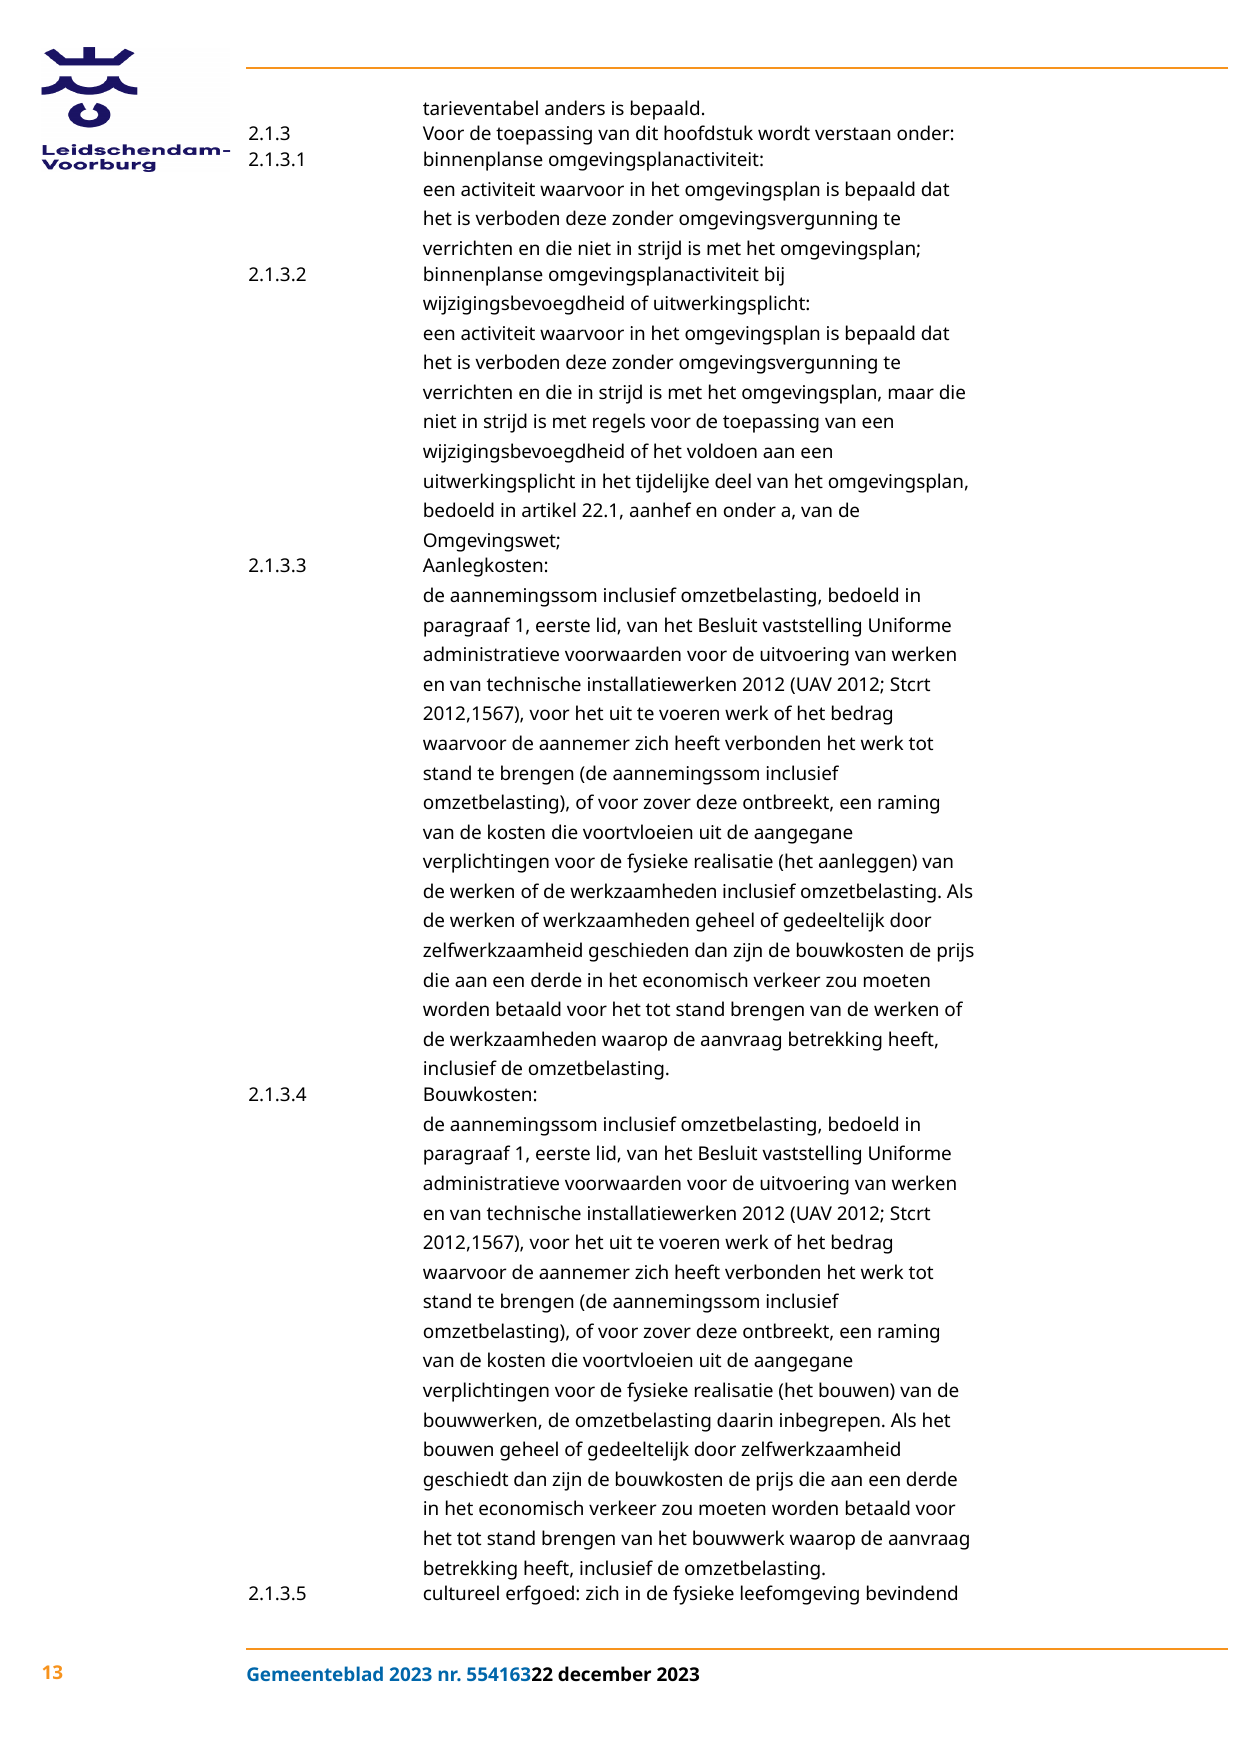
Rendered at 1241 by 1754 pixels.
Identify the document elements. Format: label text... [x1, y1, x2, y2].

table_cell binnenplanse omgevingsplanactiviteit: een activiteit waarvoor in het omgevingsplan is bepaald dat het is verboden deze zonder omgevingsvergunning te verrichten en die niet in strijd is met het omgevingsplan; [423, 146, 977, 261]
table_cell Voor de toepassing van dit hoofdstuk wordt verstaan onder: [423, 121, 977, 146]
table_cell binnenplanse omgevingsplanactiviteit bij wijzigingsbevoegdheid of uitwerkingsplicht: een activiteit waarvoor in het omgevingsplan is bepaald dat het is verboden deze zonder omgevingsvergunning te verrichten en die in strijd is met het omgevingsplan, maar die niet in strijd is met regels voor de toepassing van een wijzigingsbevoegdheid of het voldoen aan een uitwerkingsplicht in het tijdelijke deel van het omgevingsplan, bedoeld in artikel 22.1, aanhef en onder a, van de Omgevingswet; [423, 261, 977, 553]
table_cell cultureel erfgoed: zich in de fysieke leefomgeving bevindend [423, 1580, 977, 1606]
table_cell 2.1.3 [248, 121, 423, 146]
table_cell 2.1.3.4 [248, 1081, 423, 1580]
table_cell 2.1.3.3 [248, 553, 423, 1081]
table_cell [977, 1580, 1152, 1606]
table_cell 2.1.3.1 [248, 146, 423, 261]
table_cell [977, 261, 1152, 553]
table_cell [977, 95, 1152, 121]
table_cell 2.1.3.2 [248, 261, 423, 553]
table_cell [248, 95, 423, 121]
table_cell [977, 553, 1152, 1081]
picture [41, 47, 231, 172]
table_cell 2.1.3.5 [248, 1580, 423, 1606]
table_cell Bouwkosten: de aannemingssom inclusief omzetbelasting, bedoeld in paragraaf 1, eerste lid, van het Besluit vaststelling Uniforme administratieve voorwaarden voor de uitvoering van werken en van technische installatiewerken 2012 (UAV 2012; Stcrt 2012,1567), voor het uit te voeren werk of het bedrag waarvoor de aannemer zich heeft verbonden het werk tot stand te brengen (de aannemingssom inclusief omzetbelasting), of voor zover deze ontbreekt, een raming van de kosten die voortvloeien uit de aangegane verplichtingen voor de fysieke realisatie (het bouwen) van de bouwwerken, de omzetbelasting daarin inbegrepen. Als het bouwen geheel of gedeeltelijk door zelfwerkzaamheid geschiedt dan zijn de bouwkosten de prijs die aan een derde in het economisch verkeer zou moeten worden betaald voor het tot stand brengen van het bouwwerk waarop de aanvraag betrekking heeft, inclusief de omzetbelasting. [423, 1081, 977, 1580]
table_cell [977, 121, 1152, 146]
table_cell Aanlegkosten: de aannemingssom inclusief omzetbelasting, bedoeld in paragraaf 1, eerste lid, van het Besluit vaststelling Uniforme administratieve voorwaarden voor de uitvoering van werken en van technische installatiewerken 2012 (UAV 2012; Stcrt 2012,1567), voor het uit te voeren werk of het bedrag waarvoor de aannemer zich heeft verbonden het werk tot stand te brengen (de aannemingssom inclusief omzetbelasting), of voor zover deze ontbreekt, een raming van de kosten die voortvloeien uit de aangegane verplichtingen voor de fysieke realisatie (het aanleggen) van de werken of de werkzaamheden inclusief omzetbelasting. Als de werken of werkzaamheden geheel of gedeeltelijk door zelfwerkzaamheid geschieden dan zijn de bouwkosten de prijs die aan een derde in het economisch verkeer zou moeten worden betaald voor het tot stand brengen van de werken of de werkzaamheden waarop de aanvraag betrekking heeft, inclusief de omzetbelasting. [423, 553, 977, 1081]
table_cell [977, 146, 1152, 261]
table_cell tarieventabel anders is bepaald. [423, 95, 977, 121]
table_cell [977, 1081, 1152, 1580]
